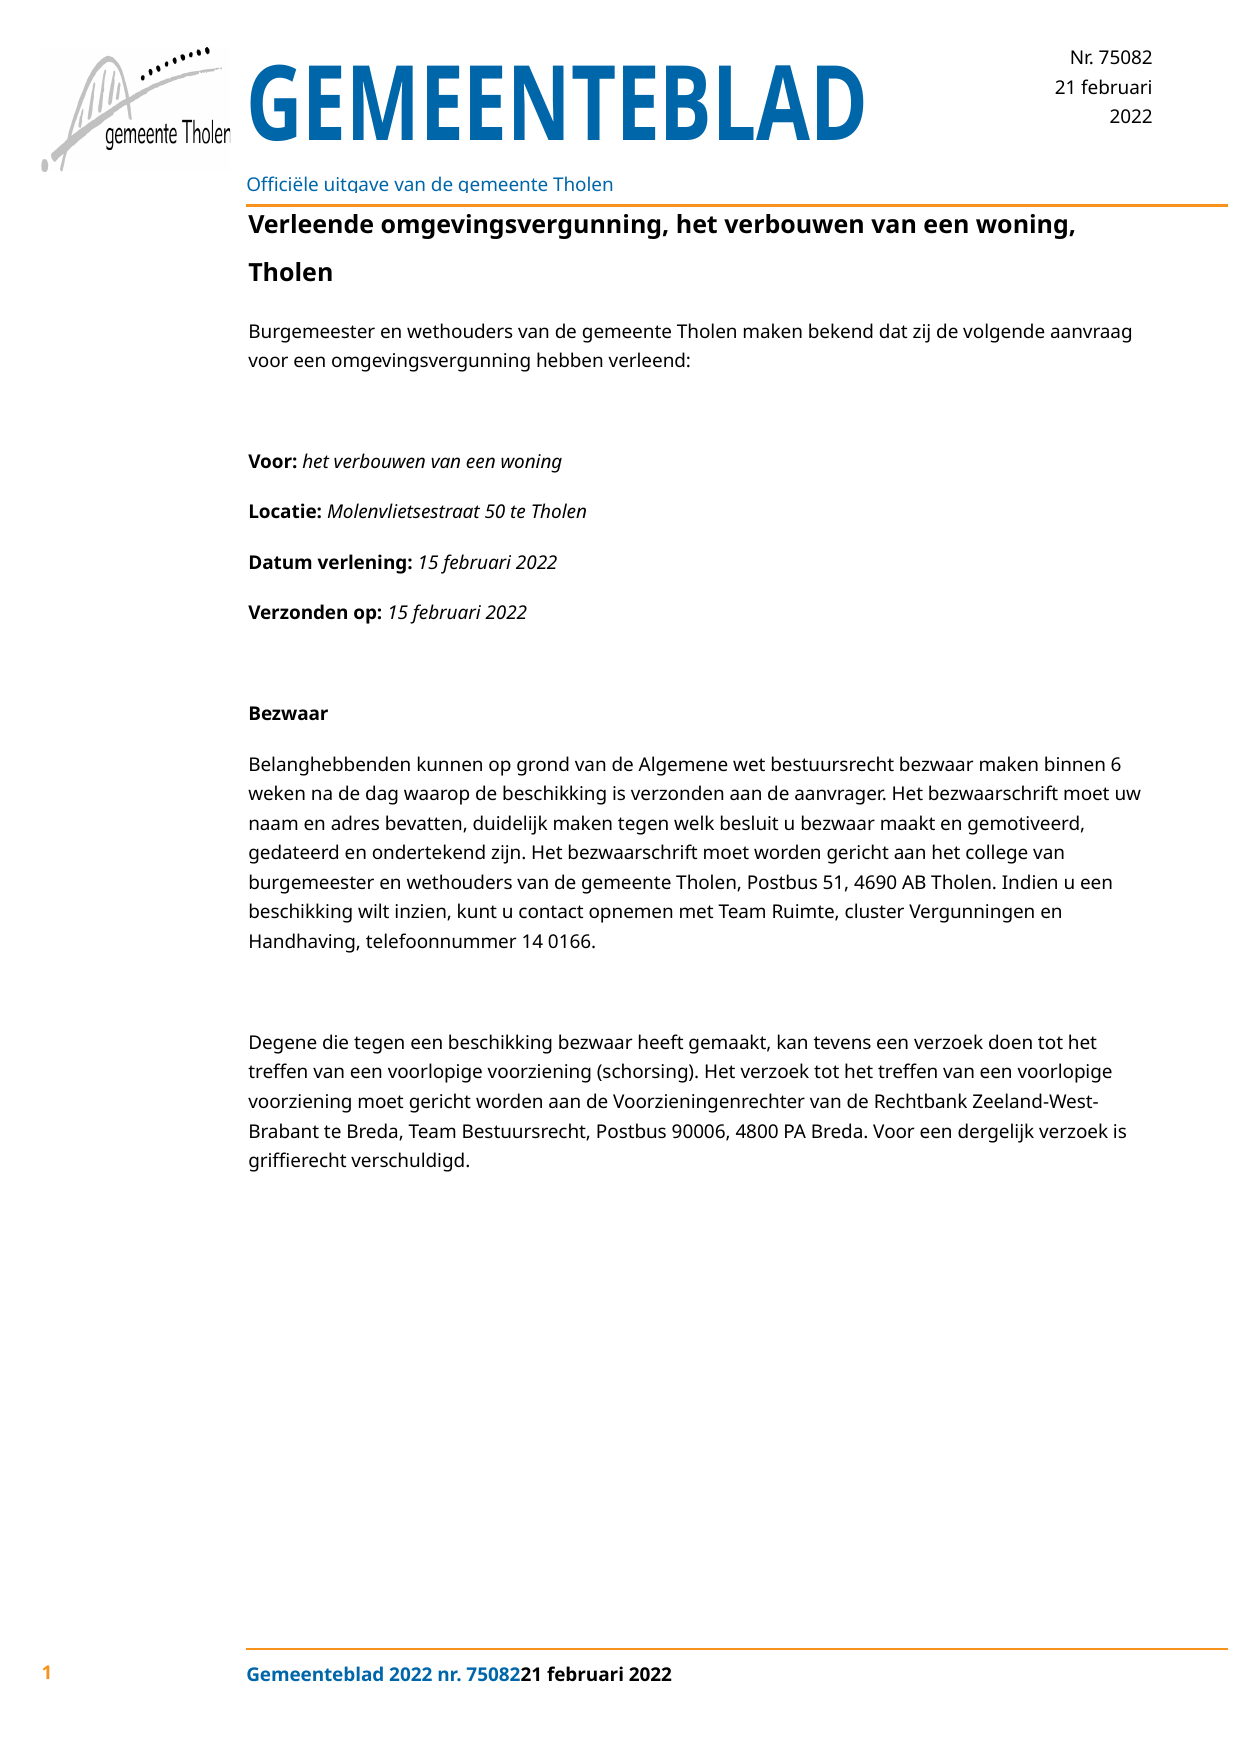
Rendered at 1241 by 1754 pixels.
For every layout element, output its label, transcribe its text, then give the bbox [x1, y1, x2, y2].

text Burgemeester en wethouders van de gemeente Tholen maken bekend dat zij de volgende aanvraag voor een omgevingsvergunning hebben verleend: [248, 318, 1152, 373]
text Degene die tegen een beschikking bezwaar heeft gemaakt, kan tevens een verzoek doen tot het treffen van een voorlopige voorziening (schorsing). Het verzoek tot het treffen van een voorlopige voorziening moet gericht worden aan de Voorzieningenrechter van de Rechtbank Zeeland-West-Brabant te Breda, Team Bestuursrecht, Postbus 90006, 4800 PA Breda. Voor een dergelijk verzoek is griffierecht verschuldigd. [248, 1029, 1152, 1173]
text Locatie: Molenvlietsestraat 50 te Tholen [248, 499, 1152, 524]
text Bezwaar [248, 700, 1152, 726]
text Verleende omgevingsvergunning, het verbouwen van een woning, Tholen [248, 207, 1152, 288]
text Datum verlening: 15 februari 2022 [248, 549, 1152, 575]
text Belanghebbenden kunnen op grond van de Algemene wet bestuursrecht bezwaar maken binnen 6 weken na de dag waarop de beschikking is verzonden aan de aanvrager. Het bezwaarschrift moet uw naam en adres bevatten, duidelijk maken tegen welk besluit u bezwaar maakt en gemotiveerd, gedateerd en ondertekend zijn. Het bezwaarschrift moet worden gericht aan het college van burgemeester en wethouders van de gemeente Tholen, Postbus 51, 4690 AB Tholen. Indien u een beschikking wilt inzien, kunt u contact opnemen met Team Ruimte, cluster Vergunningen en Handhaving, telefoonnummer 14 0166. [248, 751, 1152, 954]
picture [41, 47, 231, 172]
text Verzonden op: 15 februari 2022 [248, 599, 1152, 625]
text Voor: het verbouwen van een woning [248, 448, 1152, 474]
